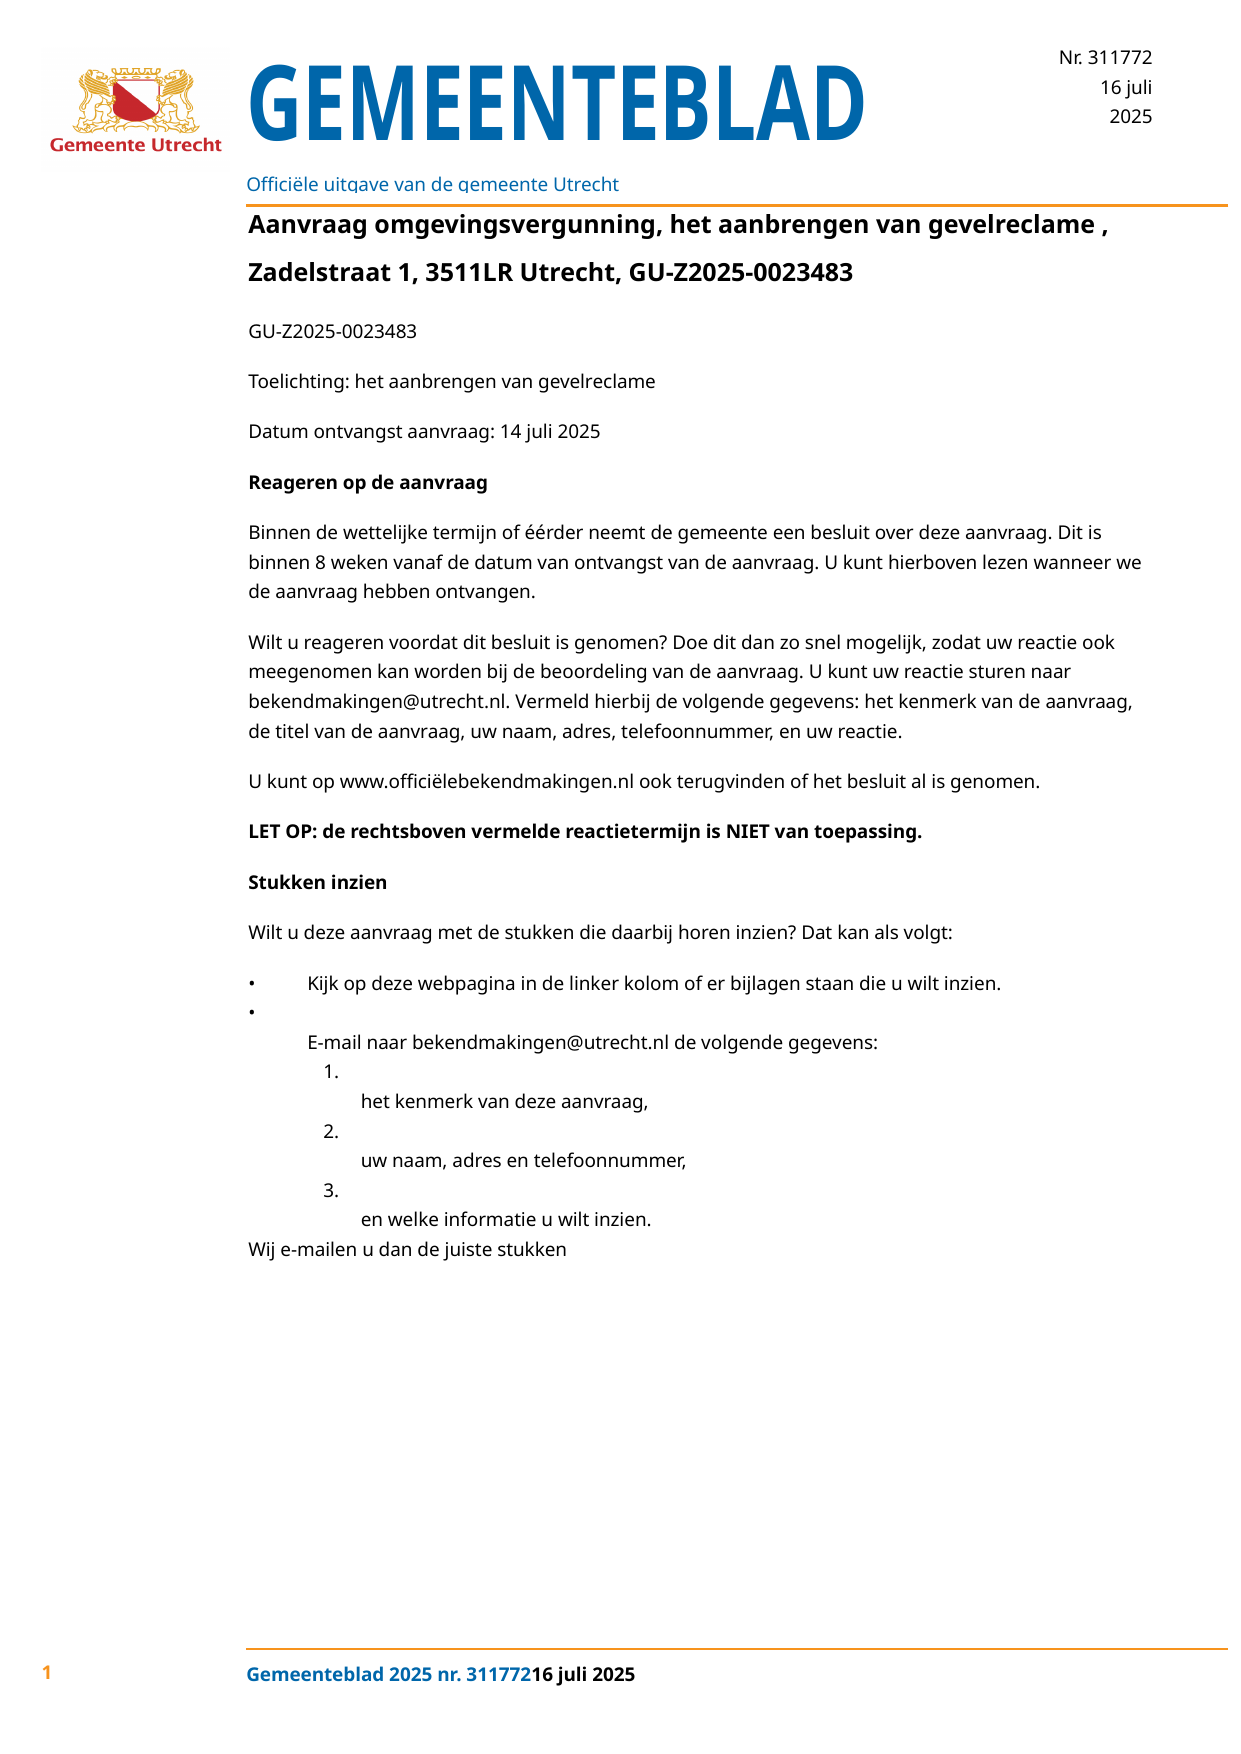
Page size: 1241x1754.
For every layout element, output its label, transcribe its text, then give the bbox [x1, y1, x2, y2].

list E-mail naar bekendmakingen@utrecht.nl de volgende gegevens: [248, 1029, 1152, 1055]
text Reageren op de aanvraag [248, 469, 1152, 495]
list en welke informatie u wilt inzien. [323, 1207, 1152, 1232]
list uw naam, adres en telefoonnummer, [323, 1147, 1152, 1173]
text Wilt u reageren voordat dit besluit is genomen? Doe dit dan zo snel mogelijk, zodat uw reactie ook meegenomen kan worden bij de beoordeling van de aanvraag. U kunt uw reactie sturen naar bekendmakingen@utrecht.nl. Vermeld hierbij de volgende gegevens: het kenmerk van de aanvraag, de titel van de aanvraag, uw naam, adres, telefoonnummer, en uw reactie. [248, 629, 1152, 744]
text Aanvraag omgevingsvergunning, het aanbrengen van gevelreclame , Zadelstraat 1, 3511LR Utrecht, GU-Z2025-0023483 [248, 207, 1152, 288]
list Kijk op deze webpagina in de linker kolom of er bijlagen staan die u wilt inzien. [248, 970, 1152, 996]
text LET OP: de rechtsboven vermelde reactietermijn is NIET van toepassing. [248, 819, 1152, 844]
list het kenmerk van deze aanvraag, [323, 1088, 1152, 1114]
text Stukken inzien [248, 869, 1152, 895]
text Datum ontvangst aanvraag: 14 juli 2025 [248, 419, 1152, 444]
text Wilt u deze aanvraag met de stukken die daarbij horen inzien? Dat kan als volgt: [248, 919, 1152, 945]
picture [41, 47, 231, 172]
text Wij e-mailen u dan de juiste stukken [248, 1236, 1152, 1262]
text GU-Z2025-0023483 [248, 318, 1152, 344]
text Toelichting: het aanbrengen van gevelreclame [248, 368, 1152, 394]
text Binnen de wettelijke termijn of éérder neemt de gemeente een besluit over deze aanvraag. Dit is binnen 8 weken vanaf de datum van ontvangst van de aanvraag. U kunt hierboven lezen wanneer we de aanvraag hebben ontvangen. [248, 519, 1152, 604]
text U kunt op www.officiëlebekendmakingen.nl ook terugvinden of het besluit al is genomen. [248, 768, 1152, 794]
